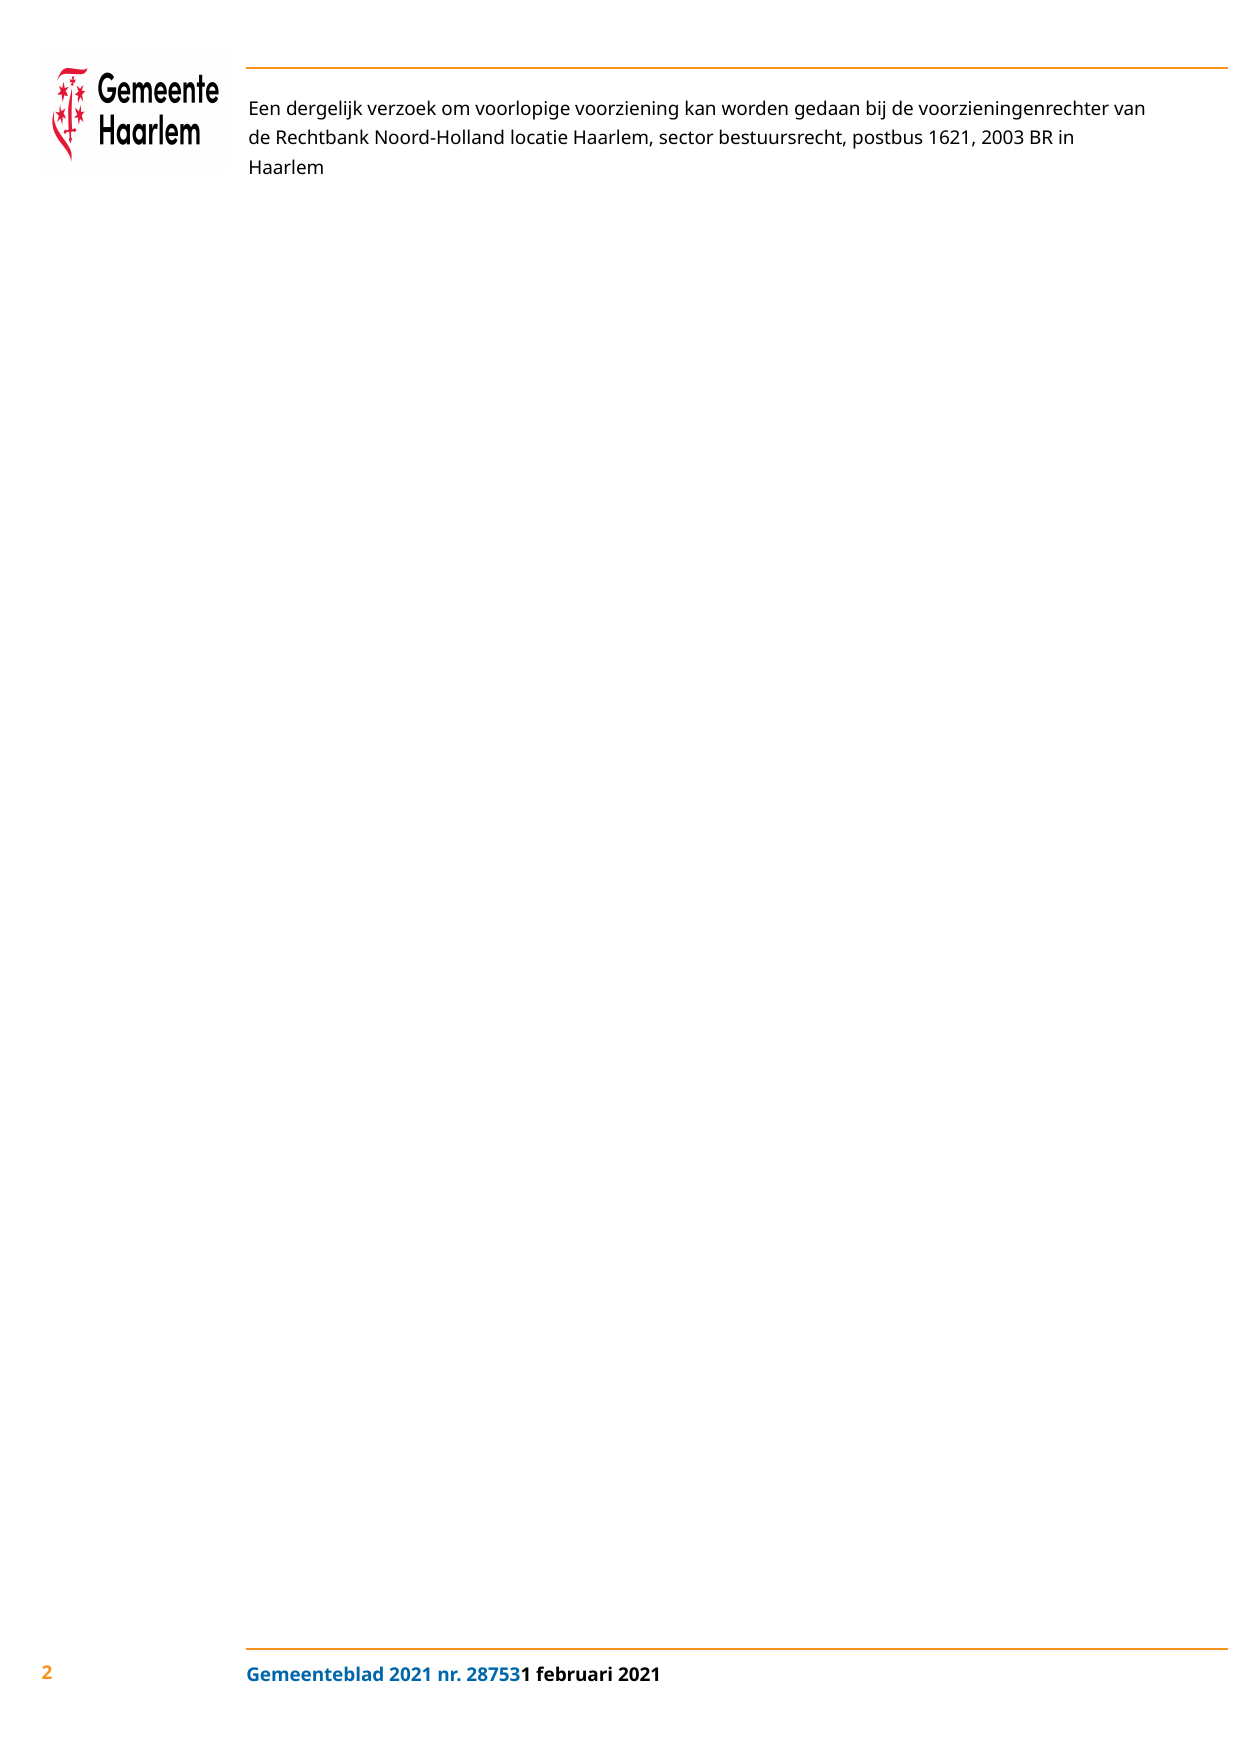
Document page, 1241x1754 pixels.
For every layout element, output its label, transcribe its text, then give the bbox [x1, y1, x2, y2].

text Een dergelijk verzoek om voorlopige voorziening kan worden gedaan bij de voorzieningenrechter van de Rechtbank Noord-Holland locatie Haarlem, sector bestuursrecht, postbus 1621, 2003 BR in Haarlem [248, 95, 1152, 180]
picture [41, 47, 231, 172]
